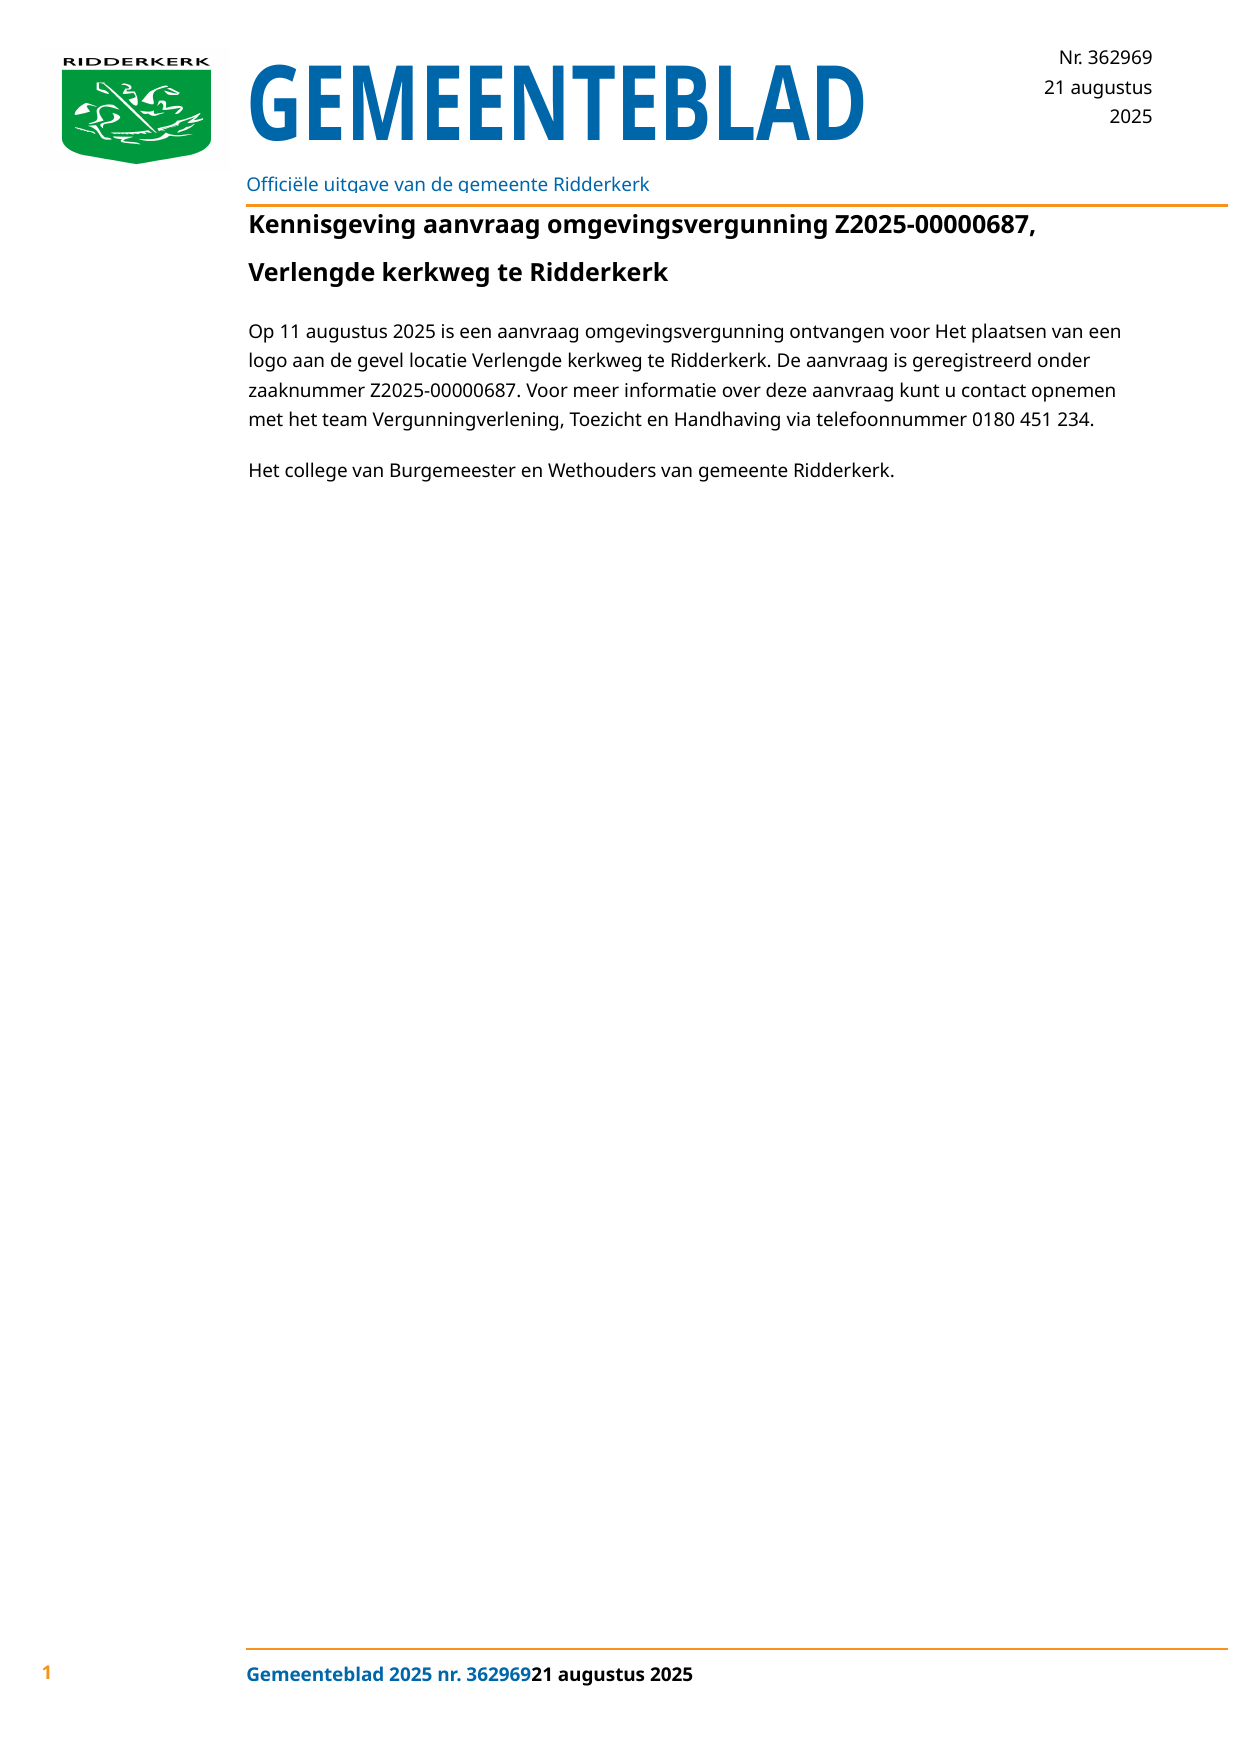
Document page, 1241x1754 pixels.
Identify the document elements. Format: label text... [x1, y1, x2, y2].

picture [41, 47, 231, 172]
text Op 11 augustus 2025 is een aanvraag omgevingsvergunning ontvangen voor Het plaatsen van een logo aan de gevel locatie Verlengde kerkweg te Ridderkerk. De aanvraag is geregistreerd onder zaaknummer Z2025-00000687. Voor meer informatie over deze aanvraag kunt u contact opnemen met het team Vergunningverlening, Toezicht en Handhaving via telefoonnummer 0180 451 234. [248, 318, 1152, 432]
text Het college van Burgemeester en Wethouders van gemeente Ridderkerk. [248, 457, 1152, 483]
text Kennisgeving aanvraag omgevingsvergunning Z2025-00000687, Verlengde kerkweg te Ridderkerk [248, 207, 1152, 288]
